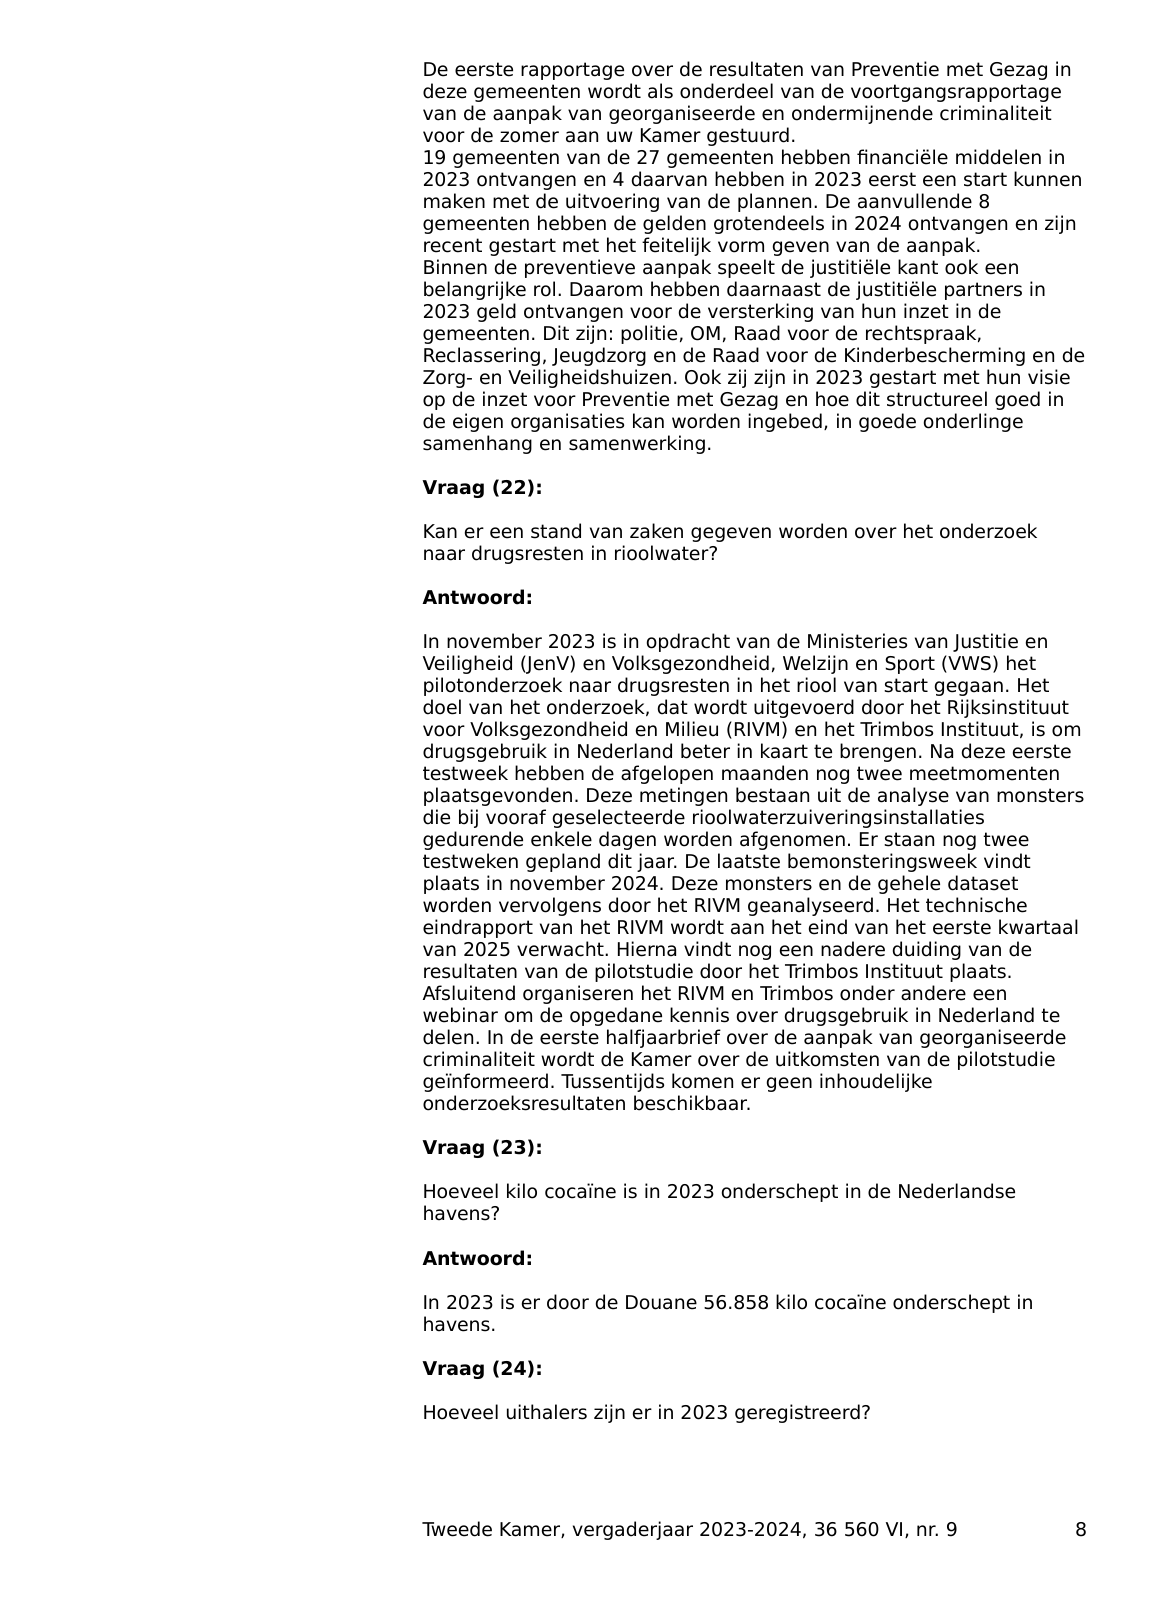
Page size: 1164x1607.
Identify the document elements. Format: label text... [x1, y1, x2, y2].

subtitle Vraag (23): [422, 1137, 1087, 1159]
text Hoeveel kilo cocaïne is in 2023 onderschept in de Nederlandse havens? [422, 1181, 1087, 1225]
text Hoeveel uithalers zijn er in 2023 geregistreerd? [422, 1402, 1087, 1424]
text In november 2023 is in opdracht van de Ministeries van Justitie en Veiligheid (JenV) en Volksgezondheid, Welzijn en Sport (VWS) het pilotonderzoek naar drugsresten in het riool van start gegaan. Het doel van het onderzoek, dat wordt uitgevoerd door het Rijksinstituut voor Volksgezondheid en Milieu (RIVM) en het Trimbos Instituut, is om drugsgebruik in Nederland beter in kaart te brengen. Na deze eerste testweek hebben de afgelopen maanden nog twee meetmomenten plaatsgevonden. Deze metingen bestaan uit de analyse van monsters die bij vooraf geselecteerde rioolwaterzuiveringsinstallaties gedurende enkele dagen worden afgenomen. Er staan nog twee testweken gepland dit jaar. De laatste bemonsteringsweek vindt plaats in november 2024. Deze monsters en de gehele dataset worden vervolgens door het RIVM geanalyseerd. Het technische eindrapport van het RIVM wordt aan het eind van het eerste kwartaal van 2025 verwacht. Hierna vindt nog een nadere duiding van de resultaten van de pilotstudie door het Trimbos Instituut plaats. Afsluitend organiseren het RIVM en Trimbos onder andere een webinar om de opgedane kennis over drugsgebruik in Nederland te delen. In de eerste halfjaarbrief over de aanpak van georganiseerde criminaliteit wordt de Kamer over de uitkomsten van de pilotstudie geïnformeerd. Tussentijds komen er geen inhoudelijke onderzoeksresultaten beschikbaar. [422, 631, 1087, 1115]
text In 2023 is er door de Douane 56.858 kilo cocaïne onderschept in havens. [422, 1292, 1087, 1336]
text Kan er een stand van zaken gegeven worden over het onderzoek naar drugsresten in rioolwater? [422, 521, 1087, 565]
text Binnen de preventieve aanpak speelt de justitiële kant ook een belangrijke rol. Daarom hebben daarnaast de justitiële partners in 2023 geld ontvangen voor de versterking van hun inzet in de gemeenten. Dit zijn: politie, OM, Raad voor de rechtspraak, Reclassering, Jeugdzorg en de Raad voor de Kinderbescherming en de Zorg- en Veiligheidshuizen. Ook zij zijn in 2023 gestart met hun visie op de inzet voor Preventie met Gezag en hoe dit structureel goed in de eigen organisaties kan worden ingebed, in goede onderlinge samenhang en samenwerking. [422, 257, 1087, 455]
subtitle Vraag (22): [422, 477, 1087, 499]
text De eerste rapportage over de resultaten van Preventie met Gezag in deze gemeenten wordt als onderdeel van de voortgangsrapportage van de aanpak van georganiseerde en ondermijnende criminaliteit voor de zomer aan uw Kamer gestuurd. [422, 59, 1087, 147]
subtitle Vraag (24): [422, 1358, 1087, 1380]
subtitle Antwoord: [422, 1247, 1087, 1269]
text 19 gemeenten van de 27 gemeenten hebben financiële middelen in 2023 ontvangen en 4 daarvan hebben in 2023 eerst een start kunnen maken met de uitvoering van de plannen. De aanvullende 8 gemeenten hebben de gelden grotendeels in 2024 ontvangen en zijn recent gestart met het feitelijk vorm geven van de aanpak. [422, 147, 1087, 257]
subtitle Antwoord: [422, 587, 1087, 609]
